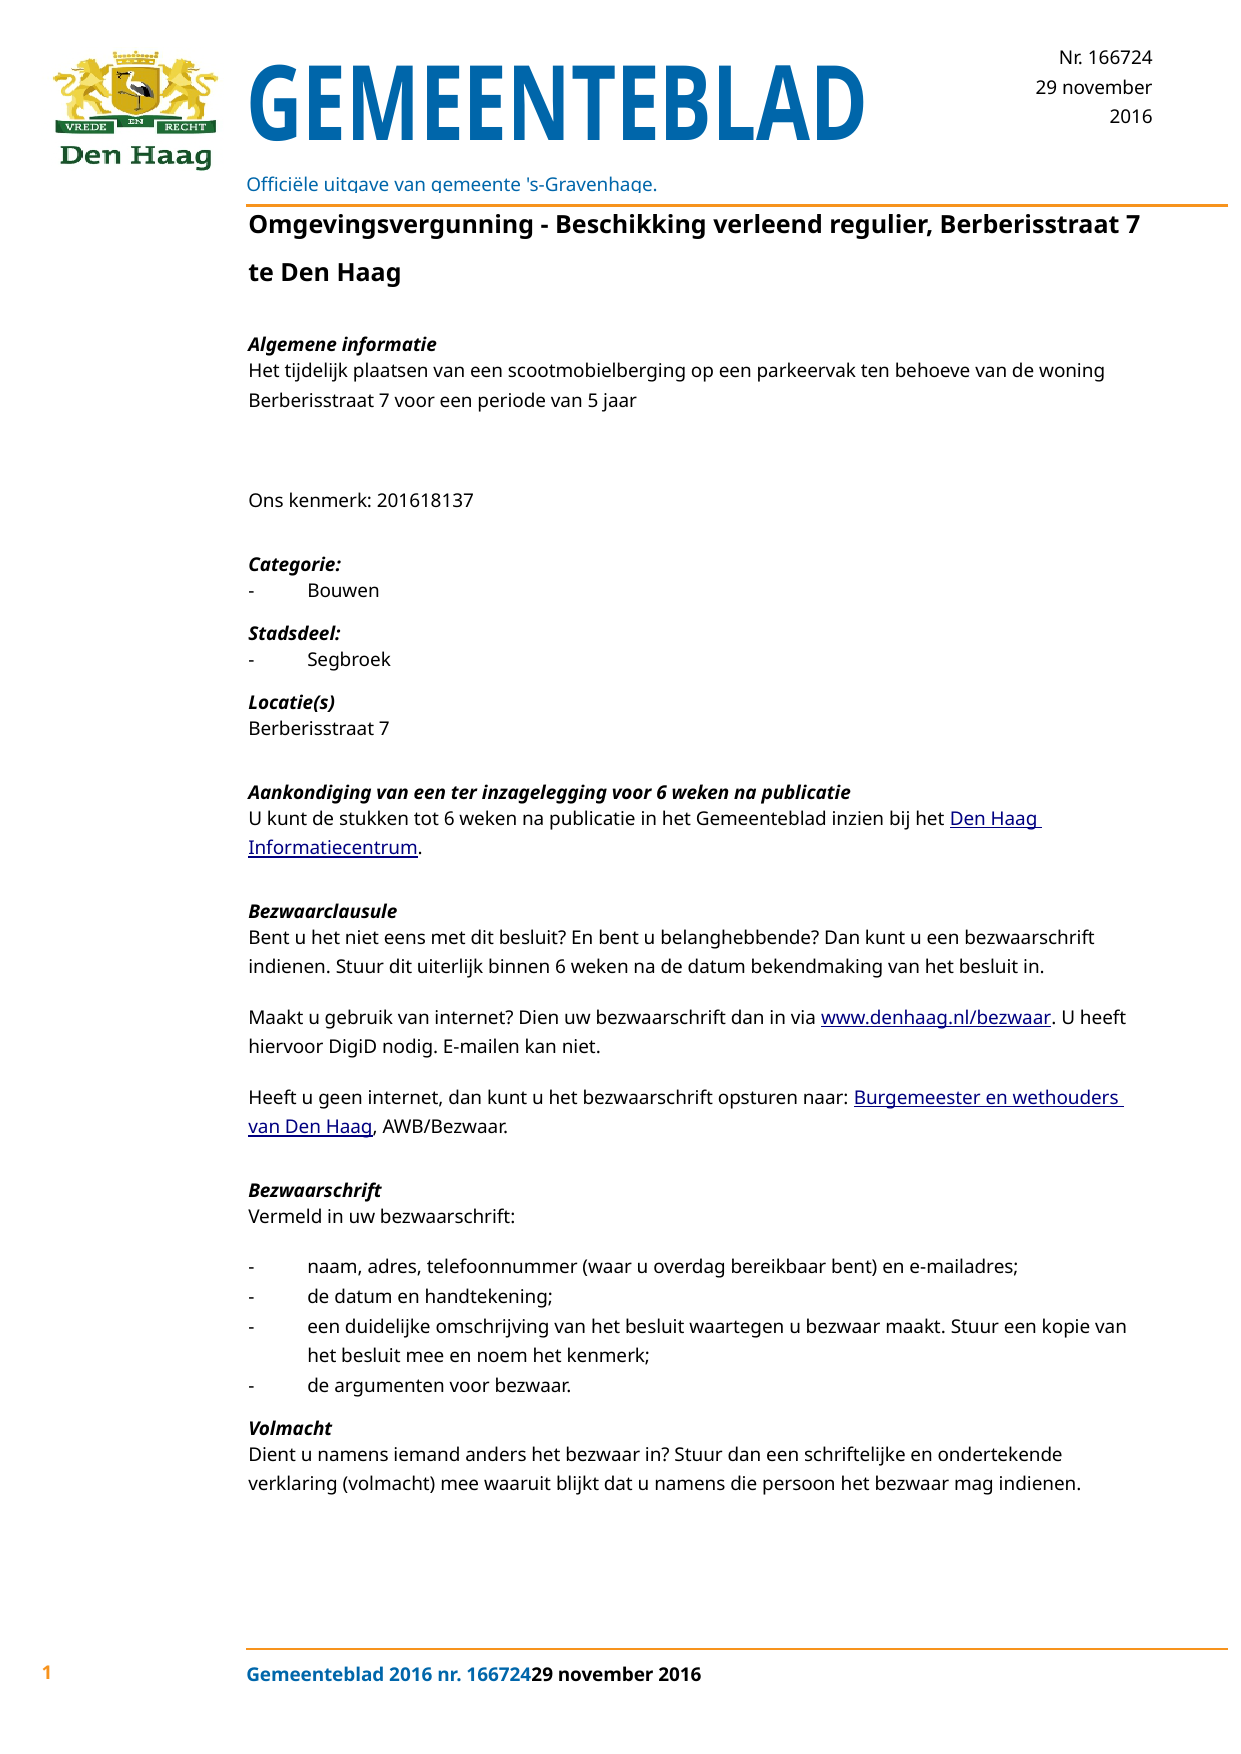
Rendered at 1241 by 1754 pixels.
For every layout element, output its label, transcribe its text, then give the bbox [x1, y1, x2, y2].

text Omgevingsvergunning - Beschikking verleend regulier, Berberisstraat 7 te Den Haag [248, 207, 1152, 288]
text Ons kenmerk: 201618137 [248, 488, 1152, 513]
list de argumenten voor bezwaar. [248, 1372, 1152, 1398]
text Aankondiging van een ter inzagelegging voor 6 weken na publicatie [248, 779, 1152, 805]
text Stadsdeel: [248, 620, 1152, 646]
text U kunt de stukken tot 6 weken na publicatie in het Gemeenteblad inzien bij het Den Haag Informatiecentrum. [248, 805, 1152, 860]
text Bezwaarschrift [248, 1177, 1152, 1203]
list de datum en handtekening; [248, 1283, 1152, 1309]
text Het tijdelijk plaatsen van een scootmobielberging op een parkeervak ten behoeve van de woning Berberisstraat 7 voor een periode van 5 jaar [248, 357, 1152, 412]
text Heeft u geen internet, dan kunt u het bezwaarschrift opsturen naar: Burgemeester en wethouders van Den Haag, AWB/Bezwaar. [248, 1084, 1152, 1139]
text Berberisstraat 7 [248, 715, 1152, 741]
text Volmacht [248, 1415, 1152, 1441]
text Vermeld in uw bezwaarschrift: [248, 1203, 1152, 1229]
text Maakt u gebruik van internet? Dien uw bezwaarschrift dan in via www.denhaag.nl/bezwaar. U heeft hiervoor DigiD nodig. E-mailen kan niet. [248, 1004, 1152, 1059]
list een duidelijke omschrijving van het besluit waartegen u bezwaar maakt. Stuur een kopie van het besluit mee en noem het kenmerk; [248, 1313, 1152, 1368]
text Algemene informatie [248, 331, 1152, 357]
picture [41, 47, 231, 172]
list naam, adres, telefoonnummer (waar u overdag bereikbaar bent) en e-mailadres; [248, 1254, 1152, 1279]
list Segbroek [248, 646, 1152, 672]
text Locatie(s) [248, 689, 1152, 715]
list Bouwen [248, 577, 1152, 603]
text Dient u namens iemand anders het bezwaar in? Stuur dan een schriftelijke en ondertekende verklaring (volmacht) mee waaruit blijkt dat u namens die persoon het bezwaar mag indienen. [248, 1441, 1152, 1496]
text Bent u het niet eens met dit besluit? En bent u belanghebbende? Dan kunt u een bezwaarschrift indienen. Stuur dit uiterlijk binnen 6 weken na de datum bekendmaking van het besluit in. [248, 924, 1152, 979]
text Bezwaarclausule [248, 898, 1152, 924]
text Categorie: [248, 552, 1152, 577]
